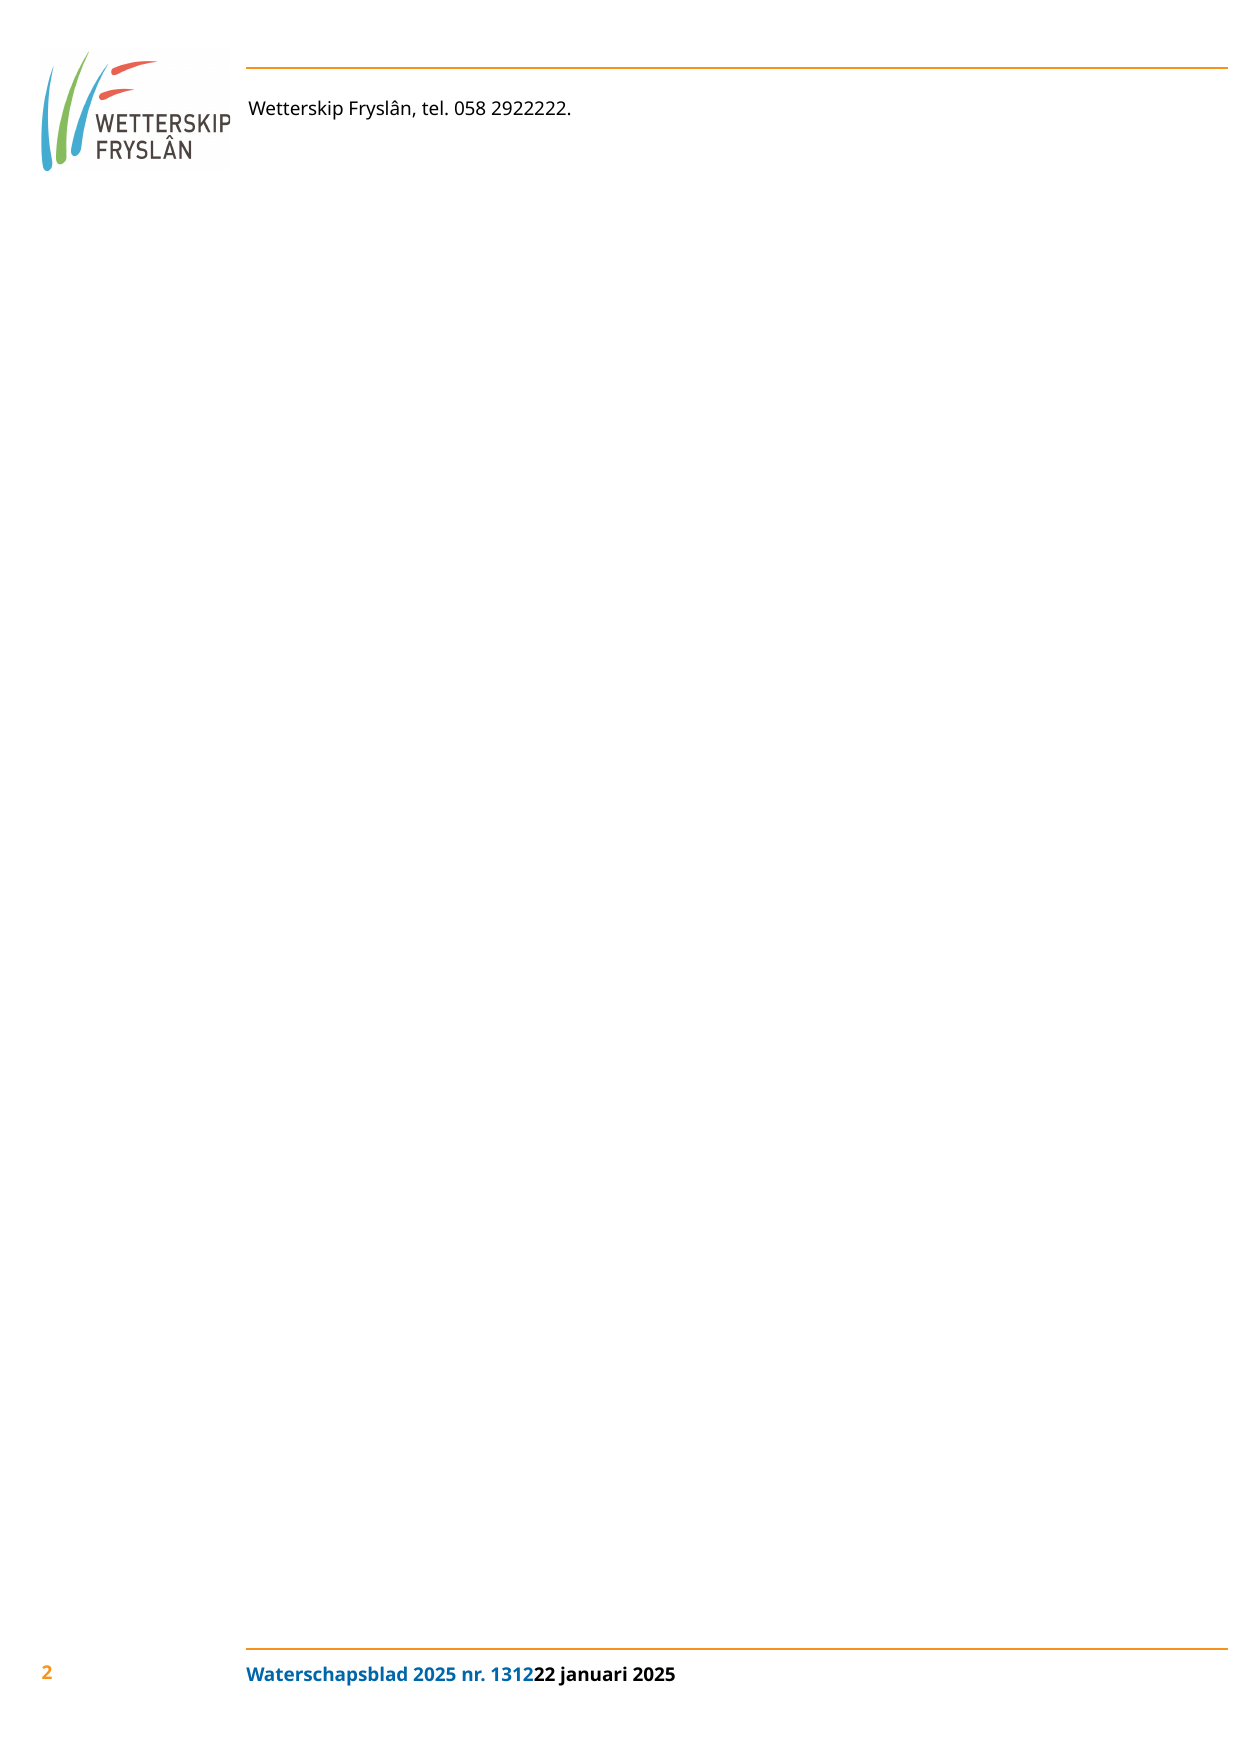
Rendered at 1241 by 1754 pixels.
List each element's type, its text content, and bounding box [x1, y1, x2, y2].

text Wetterskip Fryslân, tel. 058 2922222. [248, 95, 1152, 121]
picture [41, 47, 231, 172]
